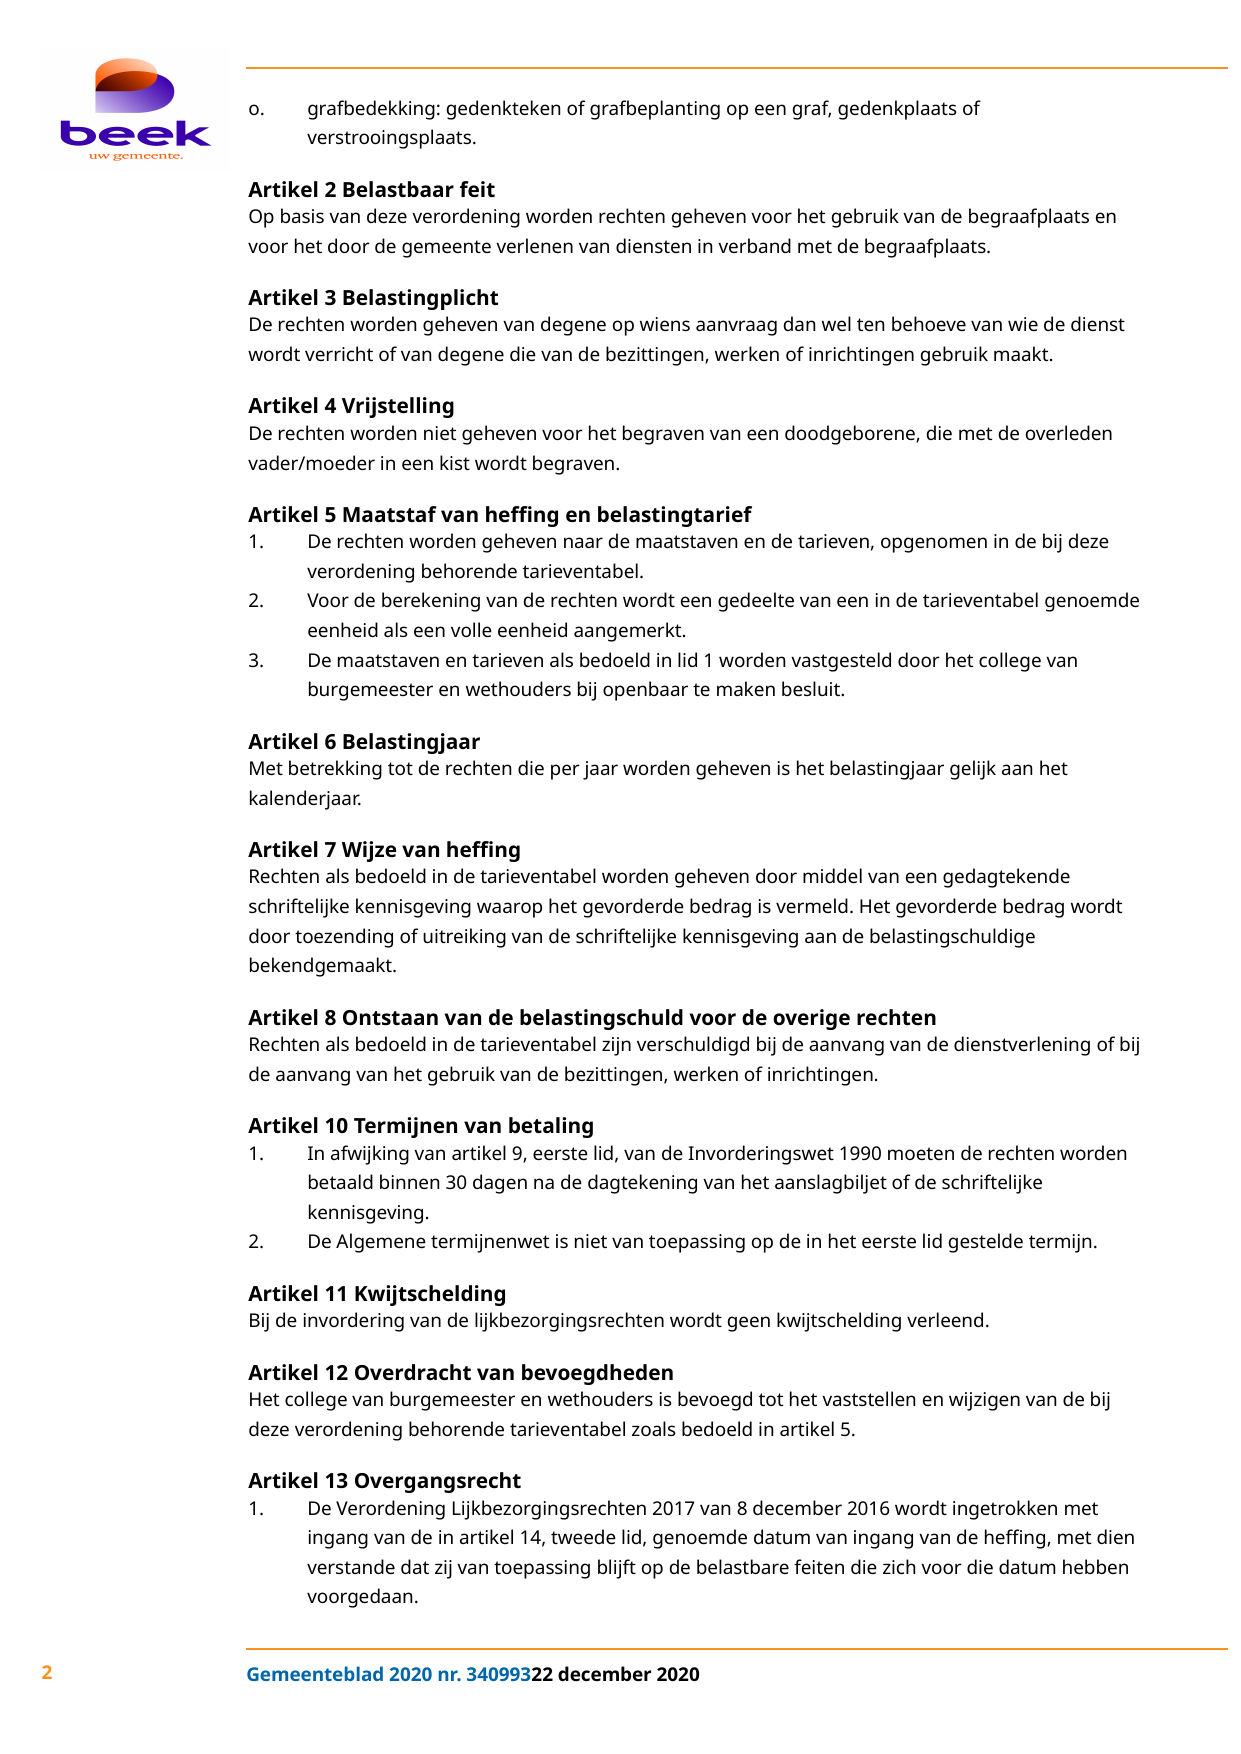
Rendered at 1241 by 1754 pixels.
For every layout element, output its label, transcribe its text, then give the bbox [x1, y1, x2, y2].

text De rechten worden niet geheven voor het begraven van een doodgeborene, die met de overleden vader/moeder in een kist wordt begraven. [248, 420, 1152, 475]
list De maatstaven en tarieven als bedoeld in lid 1 worden vastgesteld door het college van burgemeester en wethouders bij openbaar te maken besluit. [248, 647, 1152, 702]
text Artikel 4 Vrijstelling [248, 392, 1152, 420]
list grafbedekking: gedenkteken of grafbeplanting op een graf, gedenkplaats of verstrooingsplaats. [248, 95, 1152, 150]
text Artikel 10 Termijnen van betaling [248, 1111, 1152, 1140]
text Artikel 6 Belastingjaar [248, 727, 1152, 755]
text Artikel 3 Belastingplicht [248, 283, 1152, 312]
text Artikel 11 Kwijtschelding [248, 1279, 1152, 1307]
text Artikel 13 Overgangsrecht [248, 1466, 1152, 1495]
list De rechten worden geheven naar de maatstaven en de tarieven, opgenomen in de bij deze verordening behorende tarieventabel. [248, 528, 1152, 584]
text Bij de invordering van de lijkbezorgingsrechten wordt geen kwijtschelding verleend. [248, 1307, 1152, 1333]
text Op basis van deze verordening worden rechten geheven voor het gebruik van de begraafplaats en voor het door de gemeente verlenen van diensten in verband met de begraafplaats. [248, 203, 1152, 258]
text Artikel 8 Ontstaan van de belastingschuld voor de overige rechten [248, 1003, 1152, 1031]
text Rechten als bedoeld in de tarieventabel worden geheven door middel van een gedagtekende schriftelijke kennisgeving waarop het gevorderde bedrag is vermeld. Het gevorderde bedrag wordt door toezending of uitreiking van de schriftelijke kennisgeving aan de belastingschuldige bekendgemaakt. [248, 864, 1152, 978]
list De Algemene termijnenwet is niet van toepassing op de in het eerste lid gestelde termijn. [248, 1228, 1152, 1254]
text Artikel 12 Overdracht van bevoegdheden [248, 1358, 1152, 1386]
text Artikel 7 Wijze van heffing [248, 835, 1152, 864]
text Met betrekking tot de rechten die per jaar worden geheven is het belastingjaar gelijk aan het kalenderjaar. [248, 755, 1152, 811]
text Het college van burgemeester en wethouders is bevoegd tot het vaststellen en wijzigen van de bij deze verordening behorende tarieventabel zoals bedoeld in artikel 5. [248, 1386, 1152, 1442]
picture [41, 47, 231, 172]
text Artikel 2 Belastbaar feit [248, 175, 1152, 203]
list Voor de berekening van de rechten wordt een gedeelte van een in de tarieventabel genoemde eenheid als een volle eenheid aangemerkt. [248, 588, 1152, 643]
text De rechten worden geheven van degene op wiens aanvraag dan wel ten behoeve van wie de dienst wordt verricht of van degene die van de bezittingen, werken of inrichtingen gebruik maakt. [248, 312, 1152, 367]
list De Verordening Lijkbezorgingsrechten 2017 van 8 december 2016 wordt ingetrokken met ingang van de in artikel 14, tweede lid, genoemde datum van ingang van de heffing, met dien verstande dat zij van toepassing blijft op de belastbare feiten die zich voor die datum hebben voorgedaan. [248, 1495, 1152, 1609]
list In afwijking van artikel 9, eerste lid, van de Invorderingswet 1990 moeten de rechten worden betaald binnen 30 dagen na de dagtekening van het aanslagbiljet of de schriftelijke kennisgeving. [248, 1140, 1152, 1225]
text Artikel 5 Maatstaf van heffing en belastingtarief [248, 500, 1152, 528]
text Rechten als bedoeld in de tarieventabel zijn verschuldigd bij de aanvang van de dienstverlening of bij de aanvang van het gebruik van de bezittingen, werken of inrichtingen. [248, 1031, 1152, 1087]
